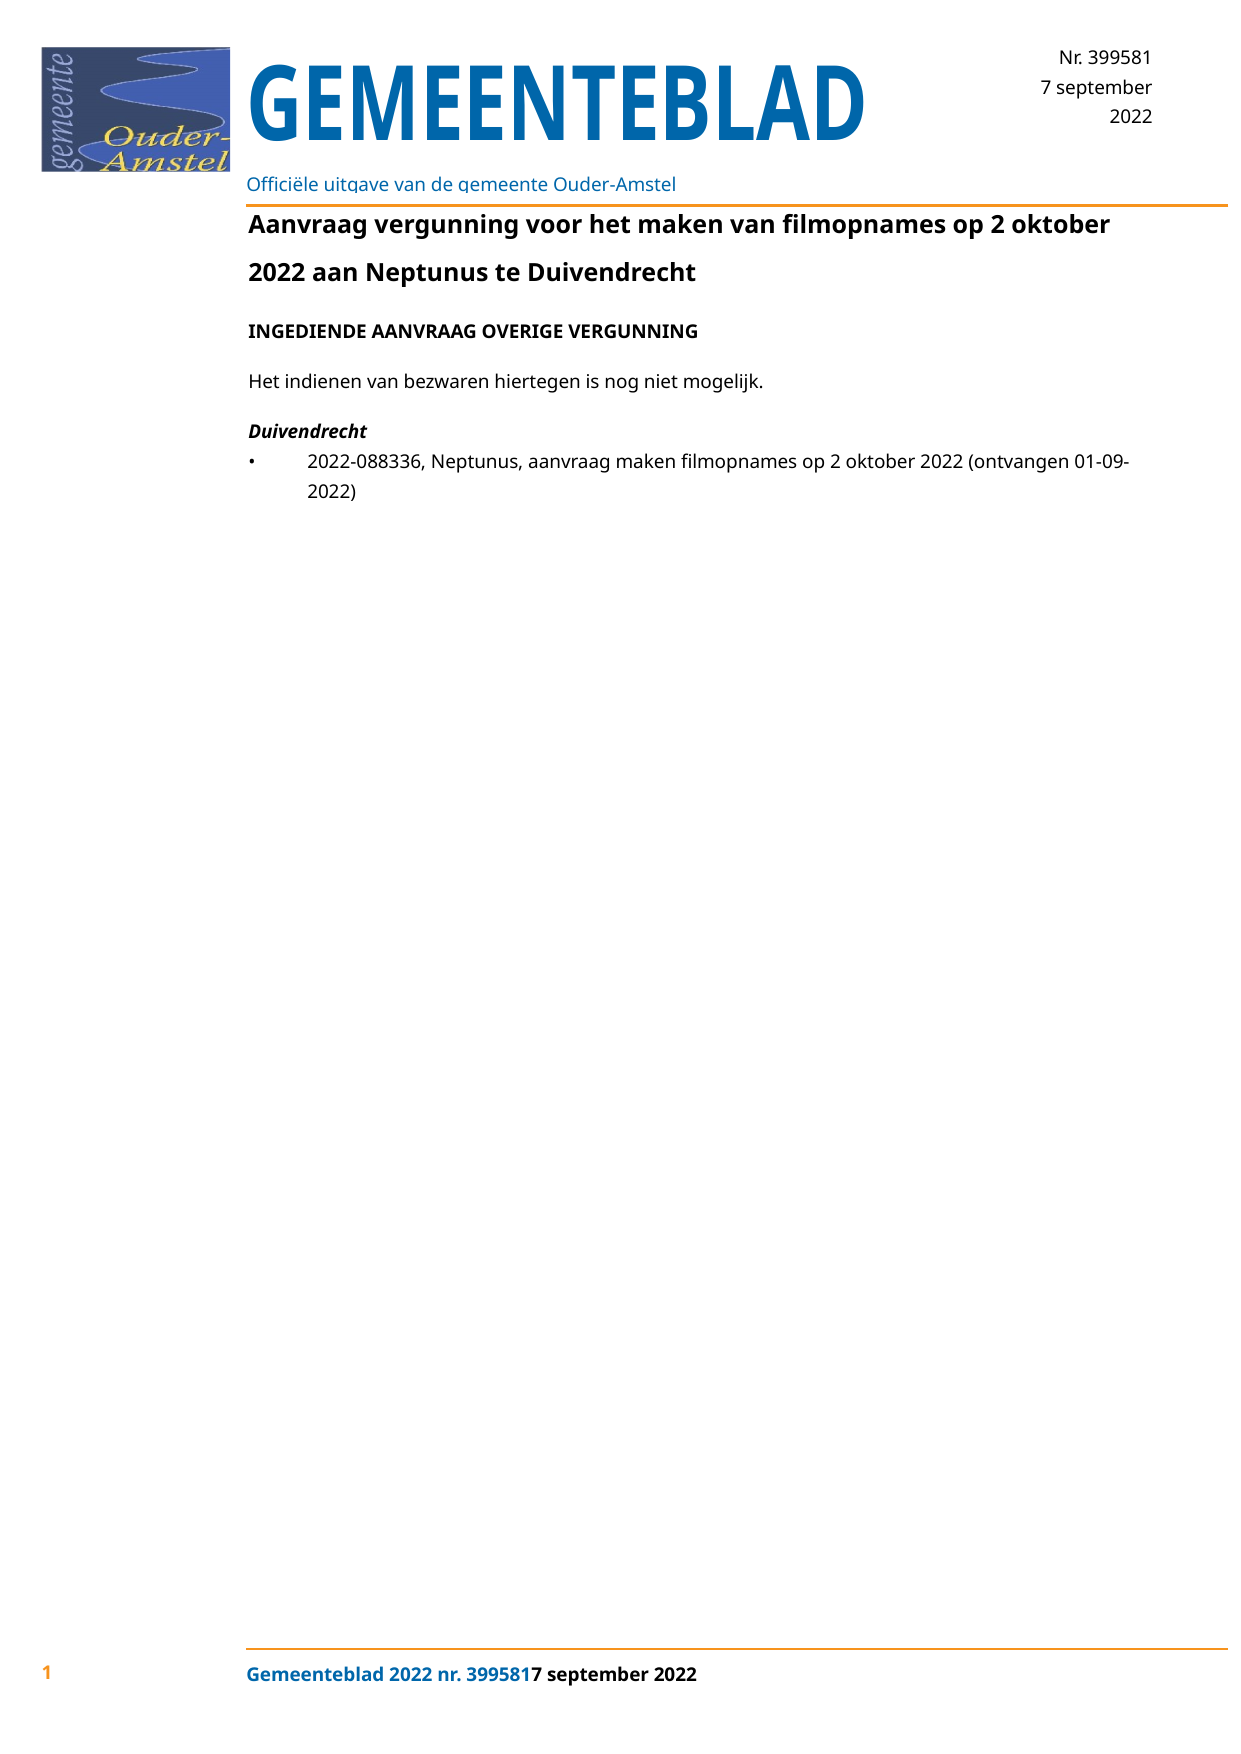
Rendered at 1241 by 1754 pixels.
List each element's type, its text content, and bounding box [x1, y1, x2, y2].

picture [41, 47, 231, 172]
text Aanvraag vergunning voor het maken van filmopnames op 2 oktober 2022 aan Neptunus te Duivendrecht [248, 207, 1152, 288]
text Duivendrecht [248, 419, 1152, 444]
list 2022-088336, Neptunus, aanvraag maken filmopnames op 2 oktober 2022 (ontvangen 01-09-2022) [248, 448, 1152, 504]
text INGEDIENDE AANVRAAG OVERIGE VERGUNNING [248, 318, 1152, 344]
text Het indienen van bezwaren hiertegen is nog niet mogelijk. [248, 368, 1152, 394]
